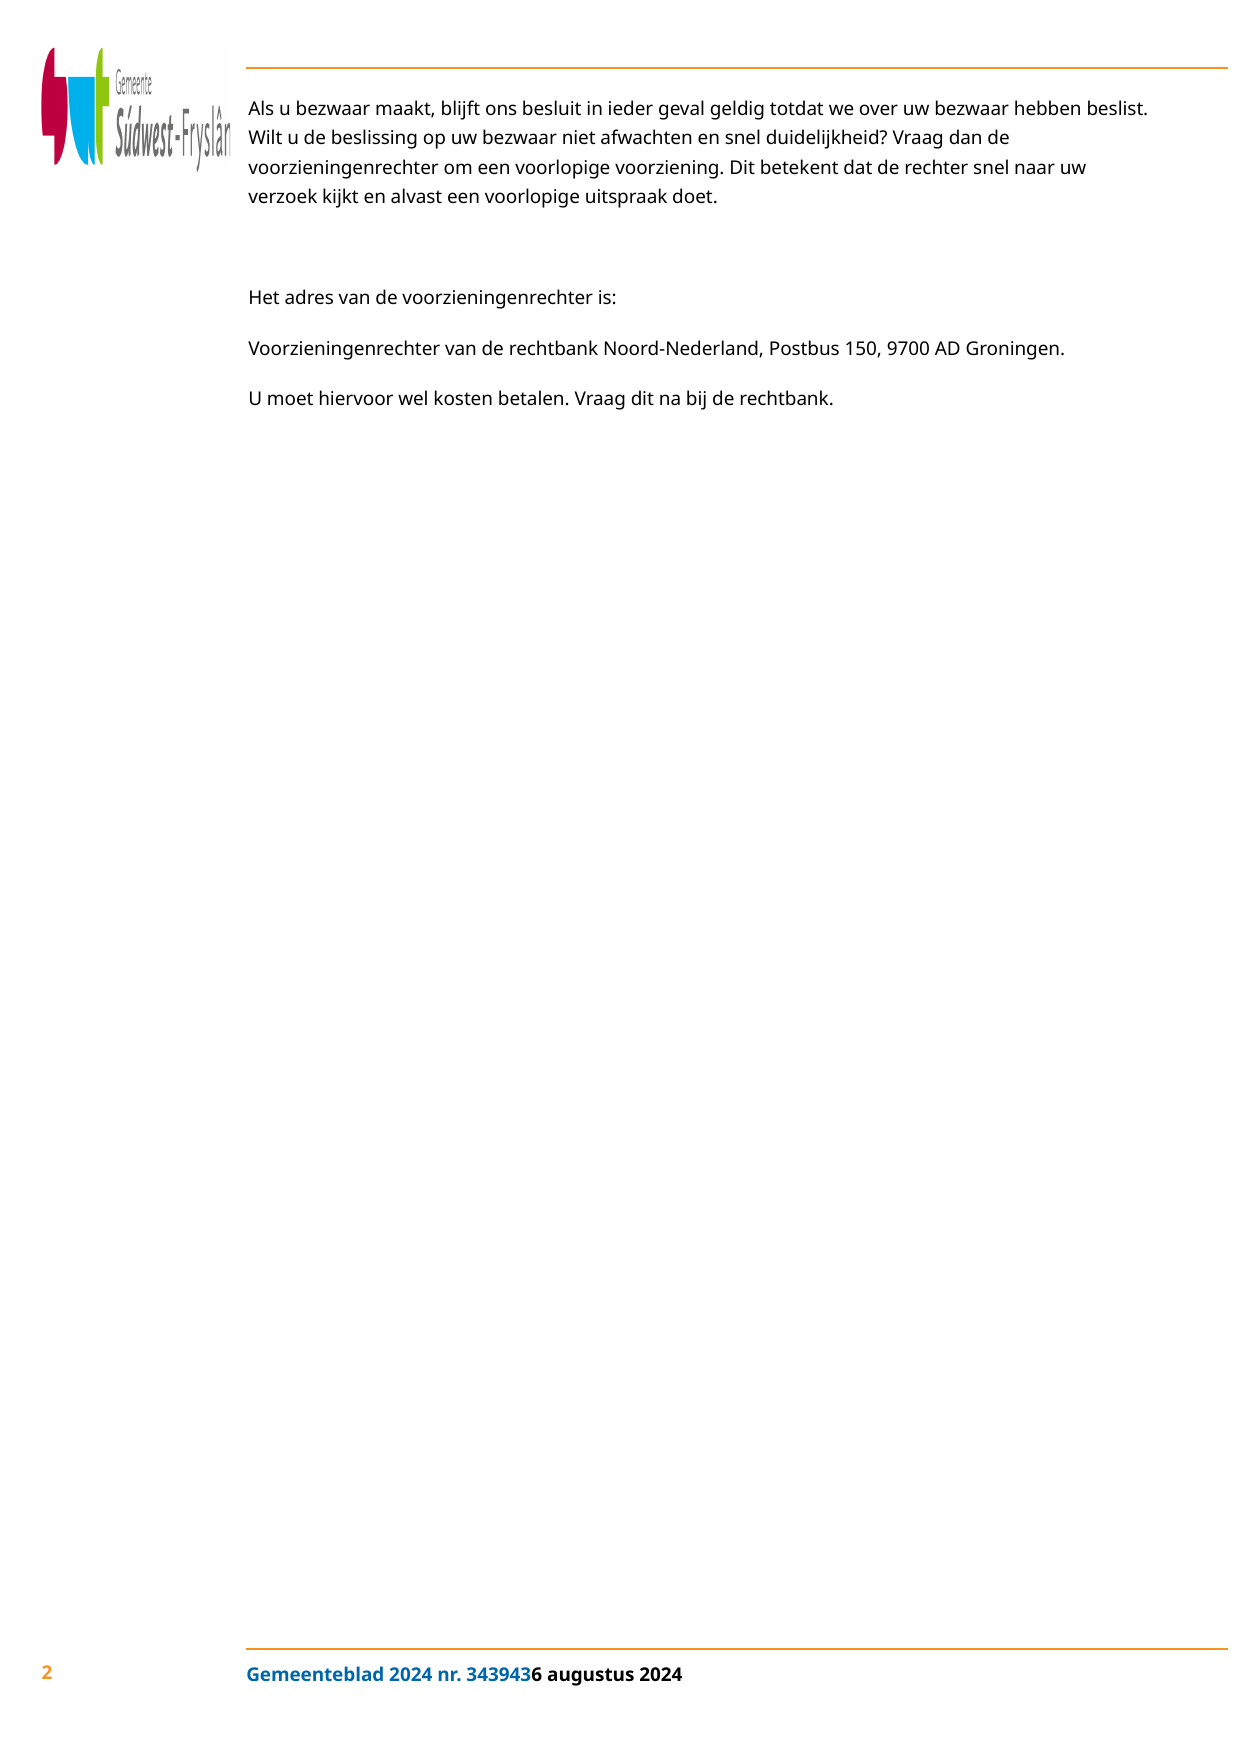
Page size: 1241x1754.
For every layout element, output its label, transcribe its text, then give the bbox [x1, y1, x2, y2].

text Als u bezwaar maakt, blijft ons besluit in ieder geval geldig totdat we over uw bezwaar hebben beslist. Wilt u de beslissing op uw bezwaar niet afwachten en snel duidelijkheid? Vraag dan de voorzieningenrechter om een voorlopige voorziening. Dit betekent dat de rechter snel naar uw verzoek kijkt en alvast een voorlopige uitspraak doet. [248, 95, 1152, 209]
text U moet hiervoor wel kosten betalen. Vraag dit na bij de rechtbank. [248, 385, 1152, 411]
picture [41, 47, 231, 172]
text Voorzieningenrechter van de rechtbank Noord-Nederland, Postbus 150, 9700 AD Groningen. [248, 335, 1152, 361]
text Het adres van de voorzieningenrechter is: [248, 284, 1152, 310]
